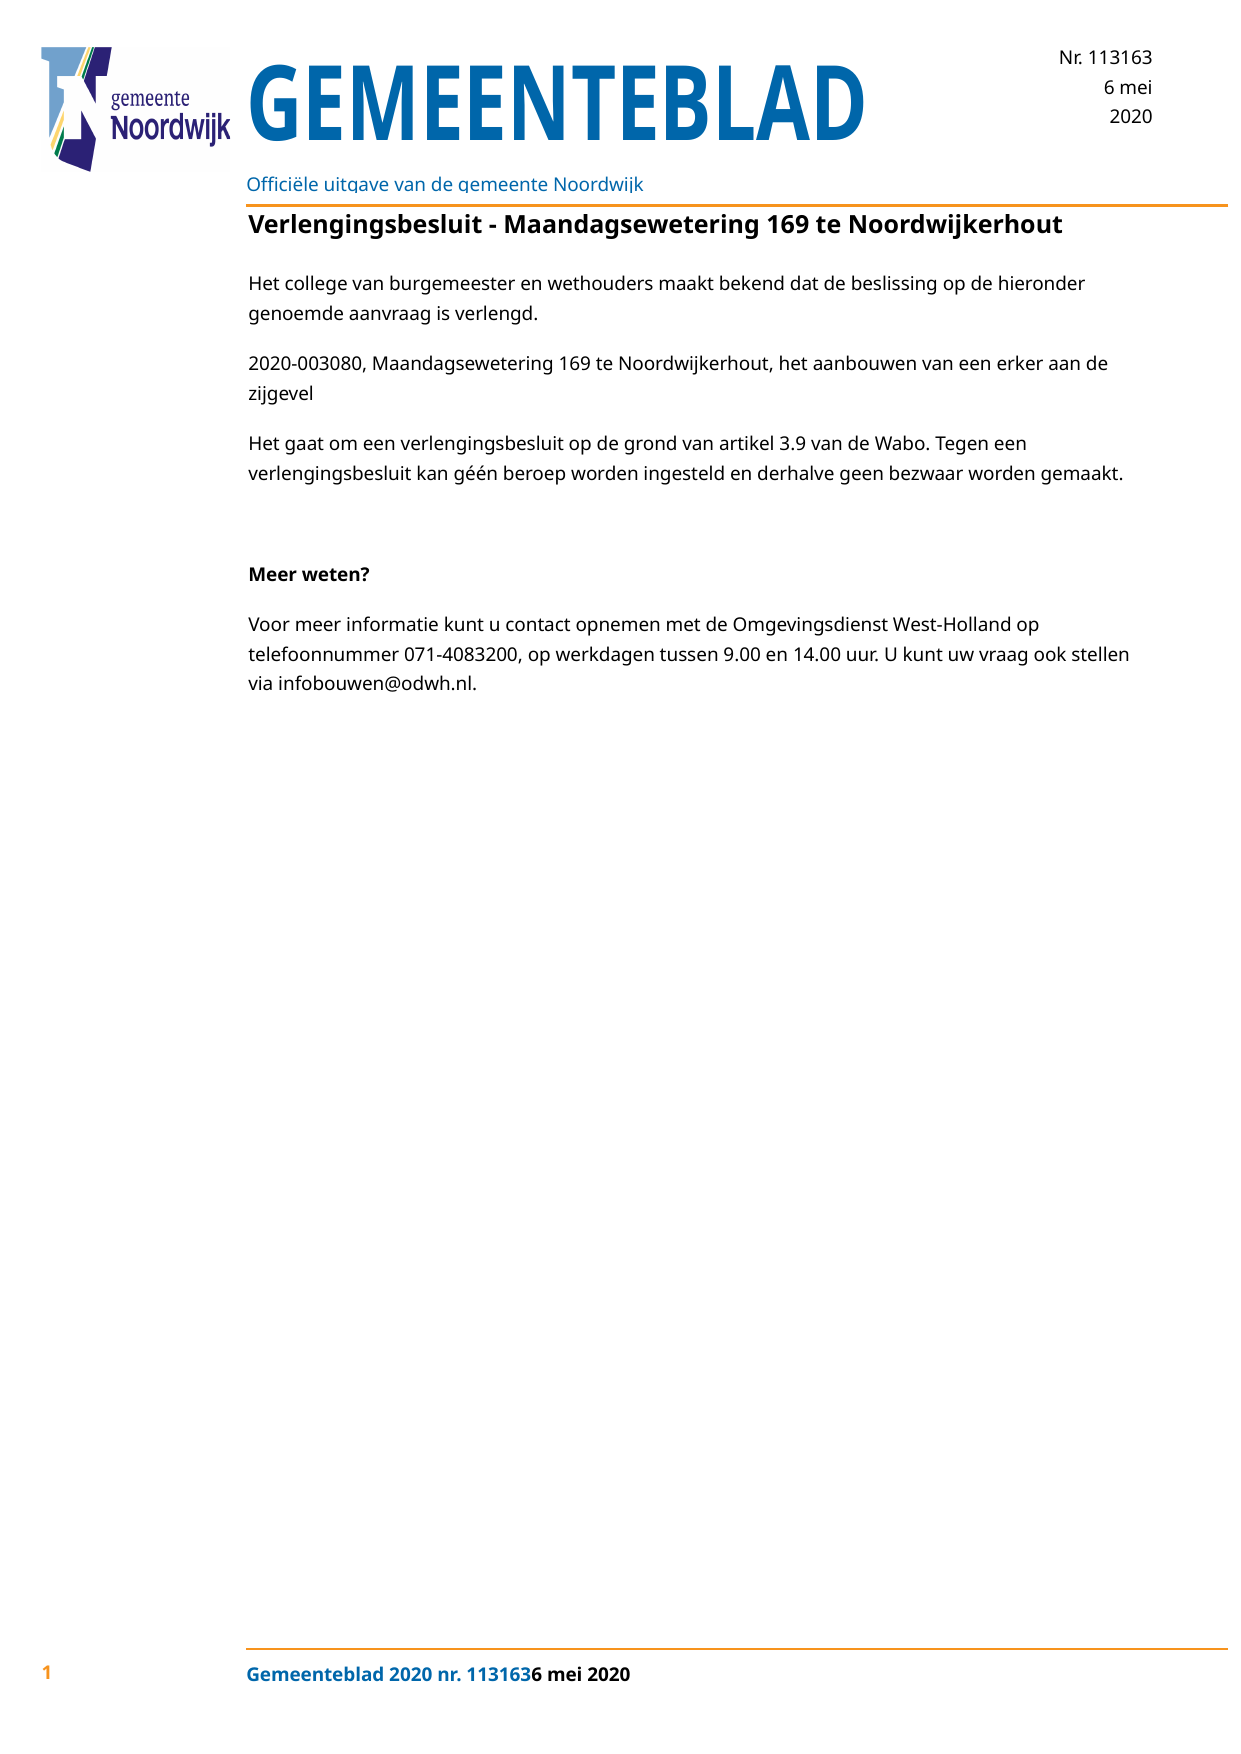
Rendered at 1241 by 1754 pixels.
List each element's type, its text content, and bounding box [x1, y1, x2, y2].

text Het college van burgemeester en wethouders maakt bekend dat de beslissing op de hieronder genoemde aanvraag is verlengd. [248, 270, 1152, 326]
picture [41, 47, 231, 172]
text Voor meer informatie kunt u contact opnemen met de Omgevingsdienst West-Holland op telefoonnummer 071-4083200, op werkdagen tussen 9.00 en 14.00 uur. U kunt uw vraag ook stellen via infobouwen@odwh.nl. [248, 611, 1152, 696]
text Het gaat om een verlengingsbesluit op de grond van artikel 3.9 van de Wabo. Tegen een verlengingsbesluit kan géén beroep worden ingesteld en derhalve geen bezwaar worden gemaakt. [248, 430, 1152, 486]
text Verlengingsbesluit - Maandagsewetering 169 te Noordwijkerhout [248, 207, 1152, 241]
text 2020-003080, Maandagsewetering 169 te Noordwijkerhout, het aanbouwen van een erker aan de zijgevel [248, 350, 1152, 406]
text Meer weten? [248, 561, 1152, 586]
